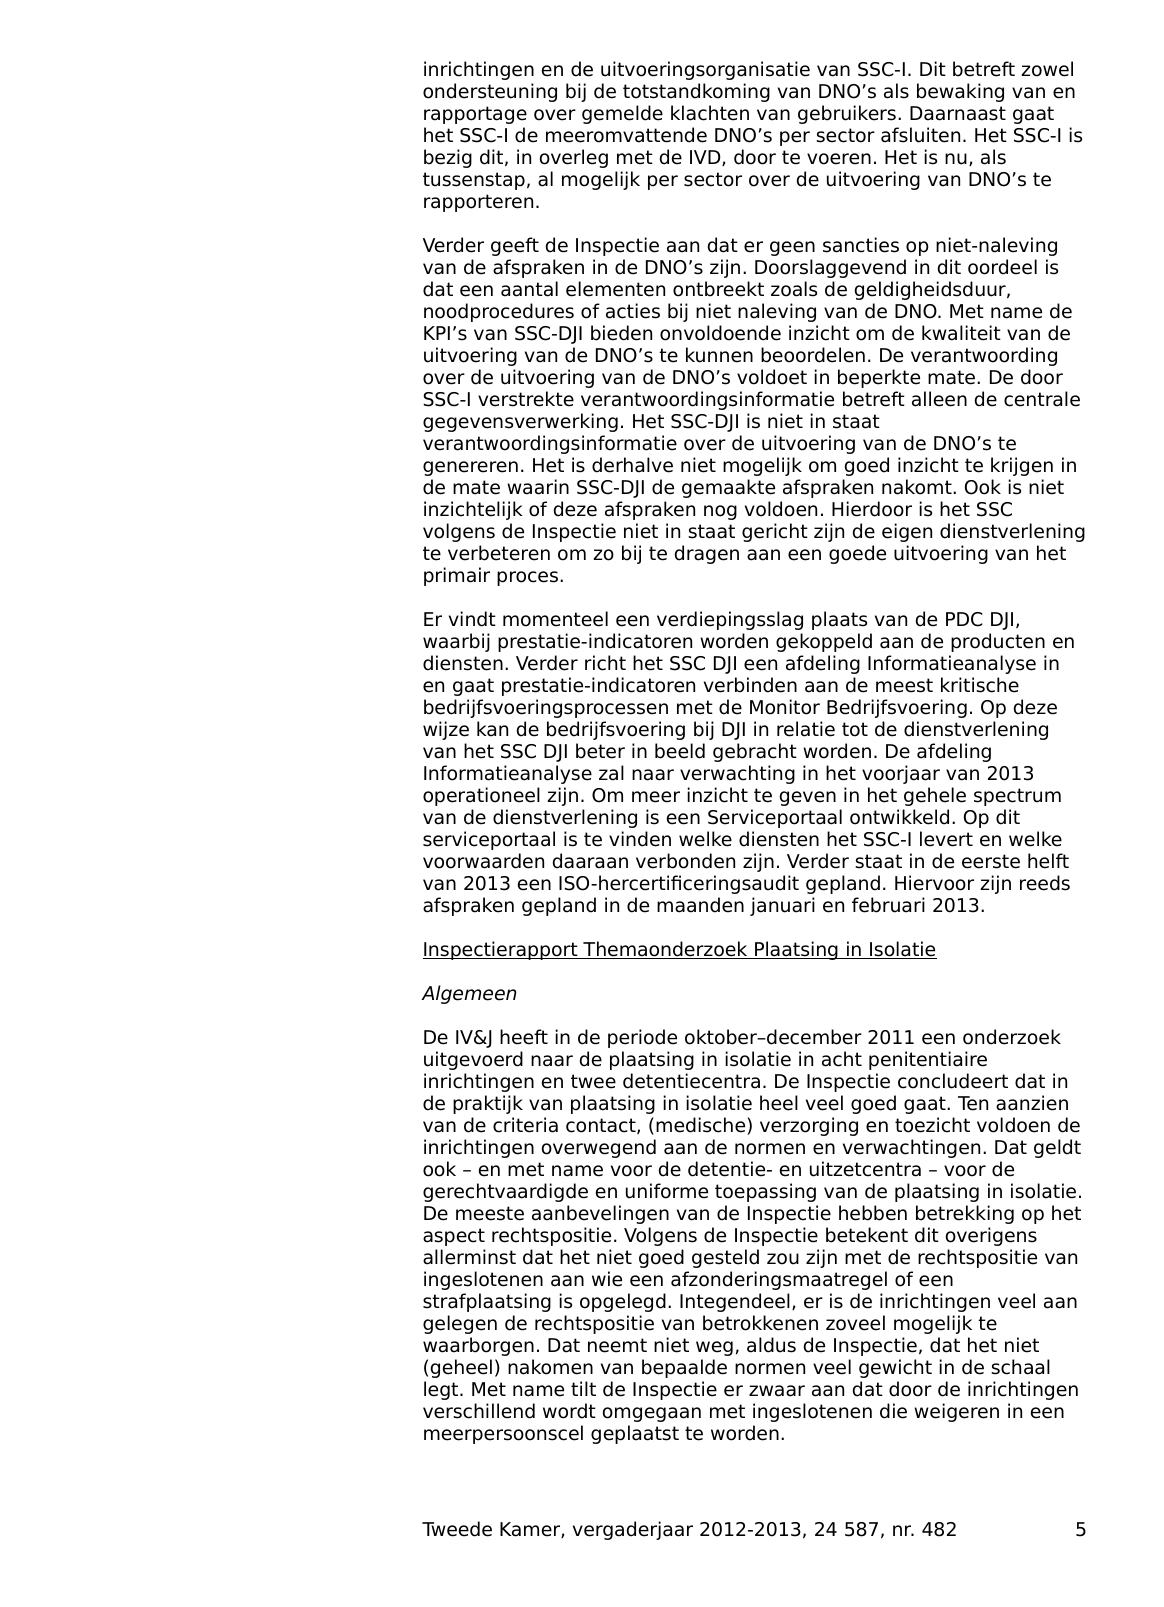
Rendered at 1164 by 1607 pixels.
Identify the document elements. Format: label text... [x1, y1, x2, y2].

subtitle Inspectierapport Themaonderzoek Plaatsing in Isolatie [422, 939, 1087, 961]
text De IV&J heeft in de periode oktober–december 2011 een onderzoek uitgevoerd naar de plaatsing in isolatie in acht penitentiaire inrichtingen en twee detentiecentra. De Inspectie concludeert dat in de praktijk van plaatsing in isolatie heel veel goed gaat. Ten aanzien van de criteria contact, (medische) verzorging en toezicht voldoen de inrichtingen overwegend aan de normen en verwachtingen. Dat geldt ook – en met name voor de detentie- en uitzetcentra – voor de gerechtvaardigde en uniforme toepassing van de plaatsing in isolatie. De meeste aanbevelingen van de Inspectie hebben betrekking op het aspect rechtspositie. Volgens de Inspectie betekent dit overigens allerminst dat het niet goed gesteld zou zijn met de rechtspositie van ingeslotenen aan wie een afzonderingsmaatregel of een strafplaatsing is opgelegd. Integendeel, er is de inrichtingen veel aan gelegen de rechtspositie van betrokkenen zoveel mogelijk te waarborgen. Dat neemt niet weg, aldus de Inspectie, dat het niet (geheel) nakomen van bepaalde normen veel gewicht in de schaal legt. Met name tilt de Inspectie er zwaar aan dat door de inrichtingen verschillend wordt omgegaan met ingeslotenen die weigeren in een meerpersoonscel geplaatst te worden. [422, 1027, 1087, 1445]
text inrichtingen en de uitvoeringsorganisatie van SSC-I. Dit betreft zowel ondersteuning bij de totstandkoming van DNO’s als bewaking van en rapportage over gemelde klachten van gebruikers. Daarnaast gaat het SSC-I de meeromvattende DNO’s per sector afsluiten. Het SSC-I is bezig dit, in overleg met de IVD, door te voeren. Het is nu, als tussenstap, al mogelijk per sector over de uitvoering van DNO’s te rapporteren. [422, 59, 1087, 213]
text Verder geeft de Inspectie aan dat er geen sancties op niet-naleving van de afspraken in de DNO’s zijn. Doorslaggevend in dit oordeel is dat een aantal elementen ontbreekt zoals de geldigheidsduur, noodprocedures of acties bij niet naleving van de DNO. Met name de KPI’s van SSC-DJI bieden onvoldoende inzicht om de kwaliteit van de uitvoering van de DNO’s te kunnen beoordelen. De verantwoording over de uitvoering van de DNO’s voldoet in beperkte mate. De door SSC-I verstrekte verantwoordingsinformatie betreft alleen de centrale gegevensverwerking. Het SSC-DJI is niet in staat verantwoordingsinformatie over de uitvoering van de DNO’s te genereren. Het is derhalve niet mogelijk om goed inzicht te krijgen in de mate waarin SSC-DJI de gemaakte afspraken nakomt. Ook is niet inzichtelijk of deze afspraken nog voldoen. Hierdoor is het SSC volgens de Inspectie niet in staat gericht zijn de eigen dienstverlening te verbeteren om zo bij te dragen aan een goede uitvoering van het primair proces. [422, 235, 1087, 587]
subtitle Algemeen [422, 983, 1087, 1005]
text Er vindt momenteel een verdiepingsslag plaats van de PDC DJI, waarbij prestatie-indicatoren worden gekoppeld aan de producten en diensten. Verder richt het SSC DJI een afdeling Informatieanalyse in en gaat prestatie-indicatoren verbinden aan de meest kritische bedrijfsvoeringsprocessen met de Monitor Bedrijfsvoering. Op deze wijze kan de bedrijfsvoering bij DJI in relatie tot de dienstverlening van het SSC DJI beter in beeld gebracht worden. De afdeling Informatieanalyse zal naar verwachting in het voorjaar van 2013 operationeel zijn. Om meer inzicht te geven in het gehele spectrum van de dienstverlening is een Serviceportaal ontwikkeld. Op dit serviceportaal is te vinden welke diensten het SSC-I levert en welke voorwaarden daaraan verbonden zijn. Verder staat in de eerste helft van 2013 een ISO-hercertificeringsaudit gepland. Hiervoor zijn reeds afspraken gepland in de maanden januari en februari 2013. [422, 609, 1087, 917]
